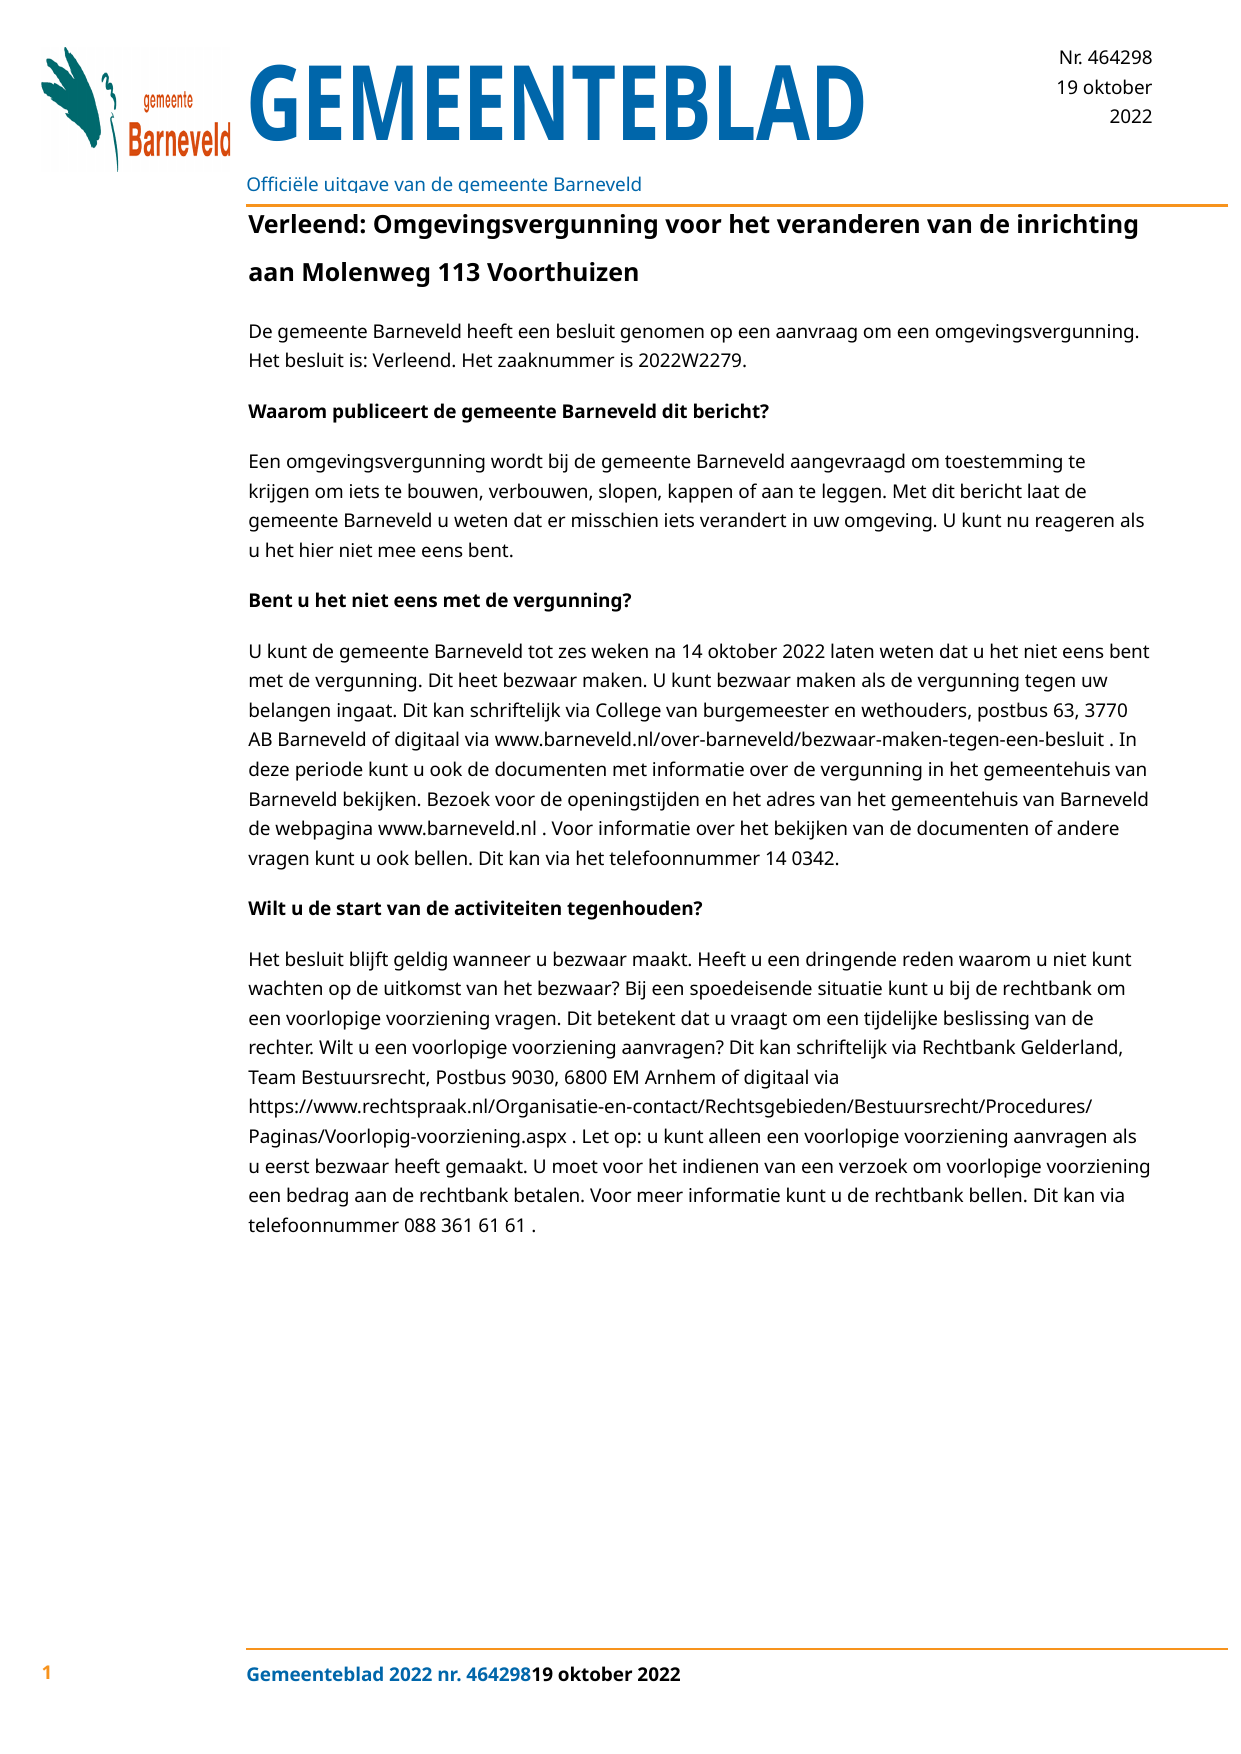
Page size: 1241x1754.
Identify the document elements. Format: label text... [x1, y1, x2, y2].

text U kunt de gemeente Barneveld tot zes weken na 14 oktober 2022 laten weten dat u het niet eens bent met de vergunning. Dit heet bezwaar maken. U kunt bezwaar maken als de vergunning tegen uw belangen ingaat. Dit kan schriftelijk via College van burgemeester en wethouders, postbus 63, 3770 AB Barneveld of digitaal via www.barneveld.nl/over-barneveld/bezwaar-maken-tegen-een-besluit . In deze periode kunt u ook de documenten met informatie over de vergunning in het gemeentehuis van Barneveld bekijken. Bezoek voor de openingstijden en het adres van het gemeentehuis van Barneveld de webpagina www.barneveld.nl . Voor informatie over het bekijken van de documenten of andere vragen kunt u ook bellen. Dit kan via het telefoonnummer 14 0342. [248, 638, 1152, 871]
text Wilt u de start van de activiteiten tegenhouden? [248, 895, 1152, 921]
text Waarom publiceert de gemeente Barneveld dit bericht? [248, 398, 1152, 424]
text Bent u het niet eens met de vergunning? [248, 587, 1152, 613]
picture [41, 47, 231, 172]
text Verleend: Omgevingsvergunning voor het veranderen van de inrichting aan Molenweg 113 Voorthuizen [248, 207, 1152, 288]
text Het besluit blijft geldig wanneer u bezwaar maakt. Heeft u een dringende reden waarom u niet kunt wachten op de uitkomst van het bezwaar? Bij een spoedeisende situatie kunt u bij de rechtbank om een voorlopige voorziening vragen. Dit betekent dat u vraagt om een tijdelijke beslissing van de rechter. Wilt u een voorlopige voorziening aanvragen? Dit kan schriftelijk via Rechtbank Gelderland, Team Bestuursrecht, Postbus 9030, 6800 EM Arnhem of digitaal via https://www.rechtspraak.nl/Organisatie-en-contact/Rechtsgebieden/Bestuursrecht/Procedures/Paginas/Voorlopig-voorziening.aspx . Let op: u kunt alleen een voorlopige voorziening aanvragen als u eerst bezwaar heeft gemaakt. U moet voor het indienen van een verzoek om voorlopige voorziening een bedrag aan de rechtbank betalen. Voor meer informatie kunt u de rechtbank bellen. Dit kan via telefoonnummer 088 361 61 61 . [248, 946, 1152, 1238]
text Een omgevingsvergunning wordt bij de gemeente Barneveld aangevraagd om toestemming te krijgen om iets te bouwen, verbouwen, slopen, kappen of aan te leggen. Met dit bericht laat de gemeente Barneveld u weten dat er misschien iets verandert in uw omgeving. U kunt nu reageren als u het hier niet mee eens bent. [248, 448, 1152, 563]
text De gemeente Barneveld heeft een besluit genomen op een aanvraag om een omgevingsvergunning. Het besluit is: Verleend. Het zaaknummer is 2022W2279. [248, 318, 1152, 373]
